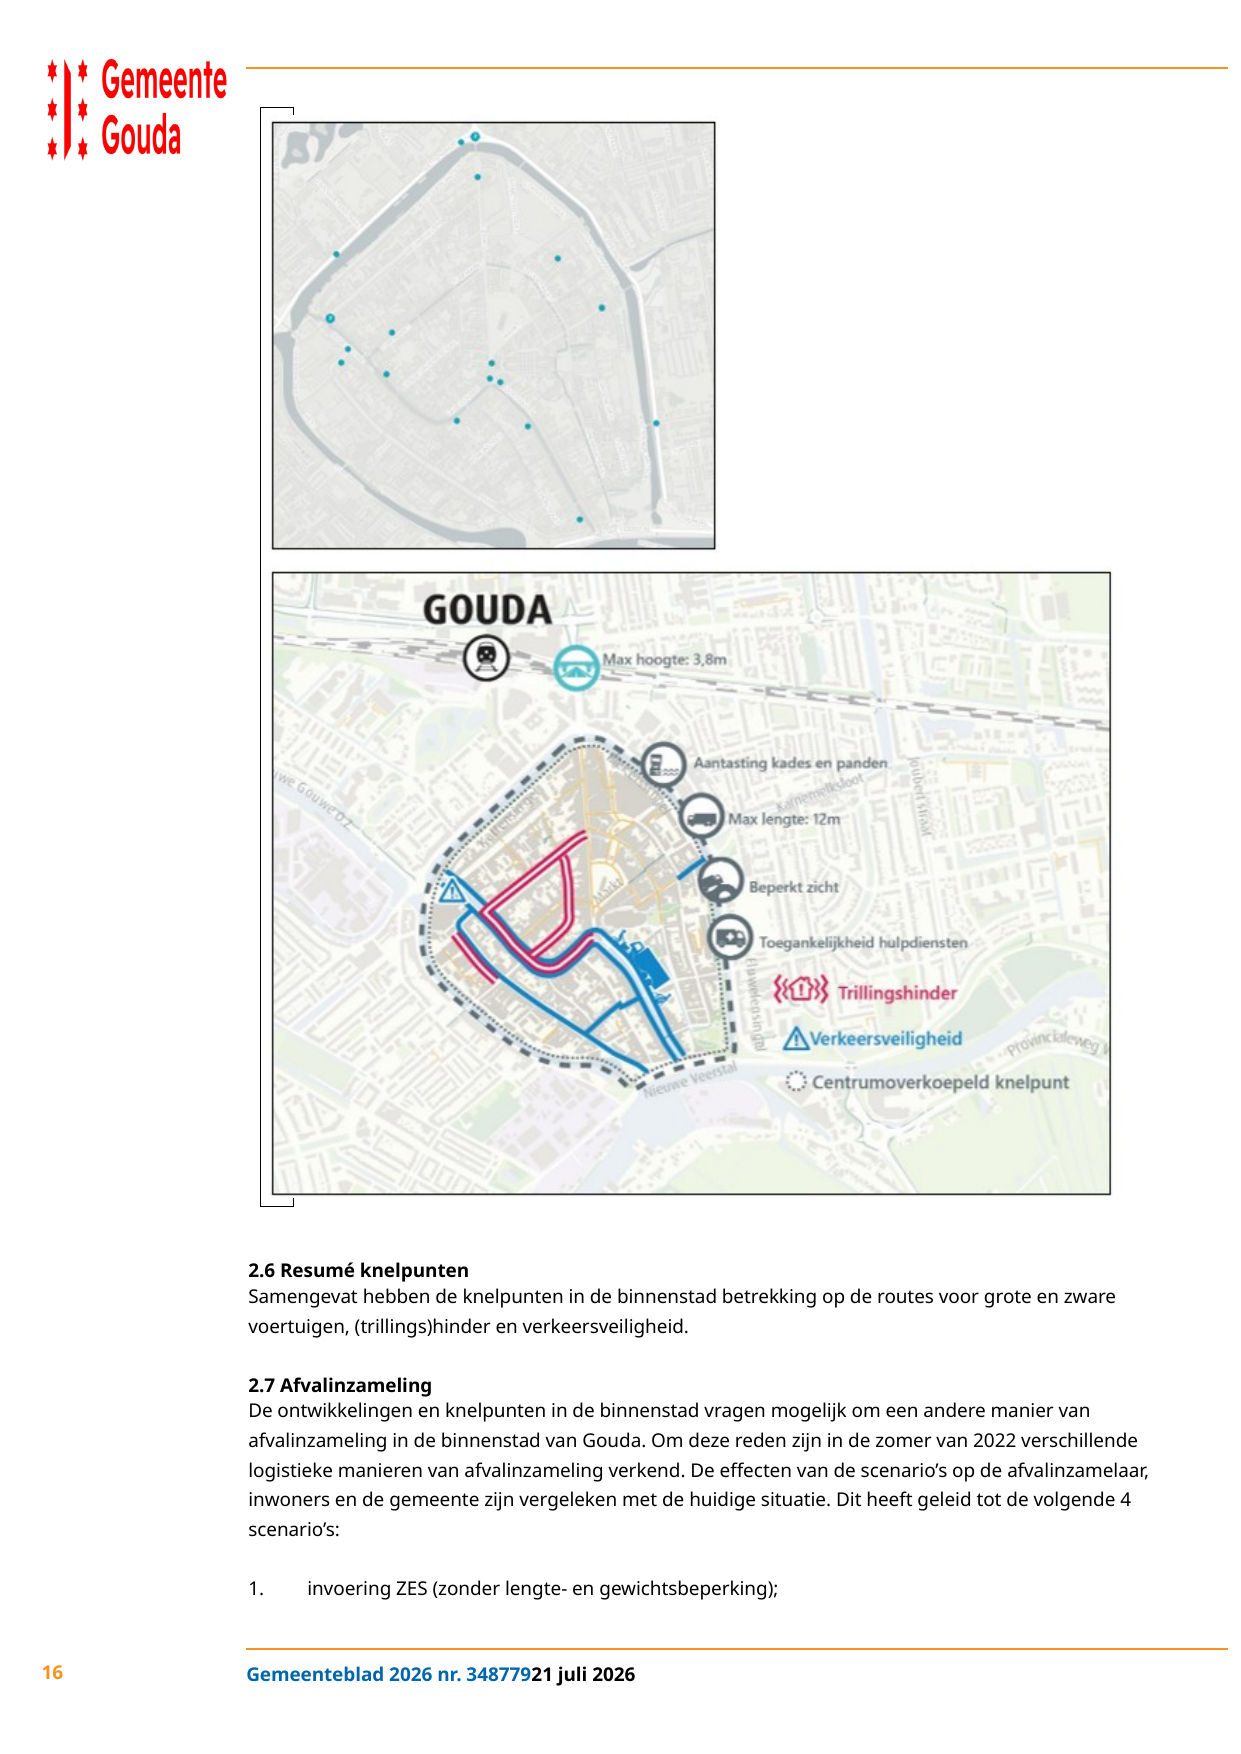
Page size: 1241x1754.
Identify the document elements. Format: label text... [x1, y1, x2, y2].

text De ontwikkelingen en knelpunten in de binnenstad vragen mogelijk om een andere manier van afvalinzameling in de binnenstad van Gouda. Om deze reden zijn in de zomer van 2022 verschillende logistieke manieren van afvalinzameling verkend. De effecten van de scenario’s op de afvalinzamelaar, inwoners en de gemeente zijn vergeleken met de huidige situatie. Dit heeft geleid tot de volgende 4 scenario’s: [248, 1398, 1152, 1542]
picture [268, 115, 1173, 1198]
list invoering ZES (zonder lengte- en gewichtsbeperking); [248, 1575, 1152, 1601]
text Samengevat hebben de knelpunten in de binnenstad betrekking op de routes voor grote en zware voertuigen, (trillings)hinder en verkeersveiligheid. [248, 1283, 1152, 1338]
picture [41, 47, 231, 172]
text 2.7 Afvalinzameling [248, 1372, 1152, 1398]
text 2.6 Resumé knelpunten [248, 1257, 1152, 1283]
